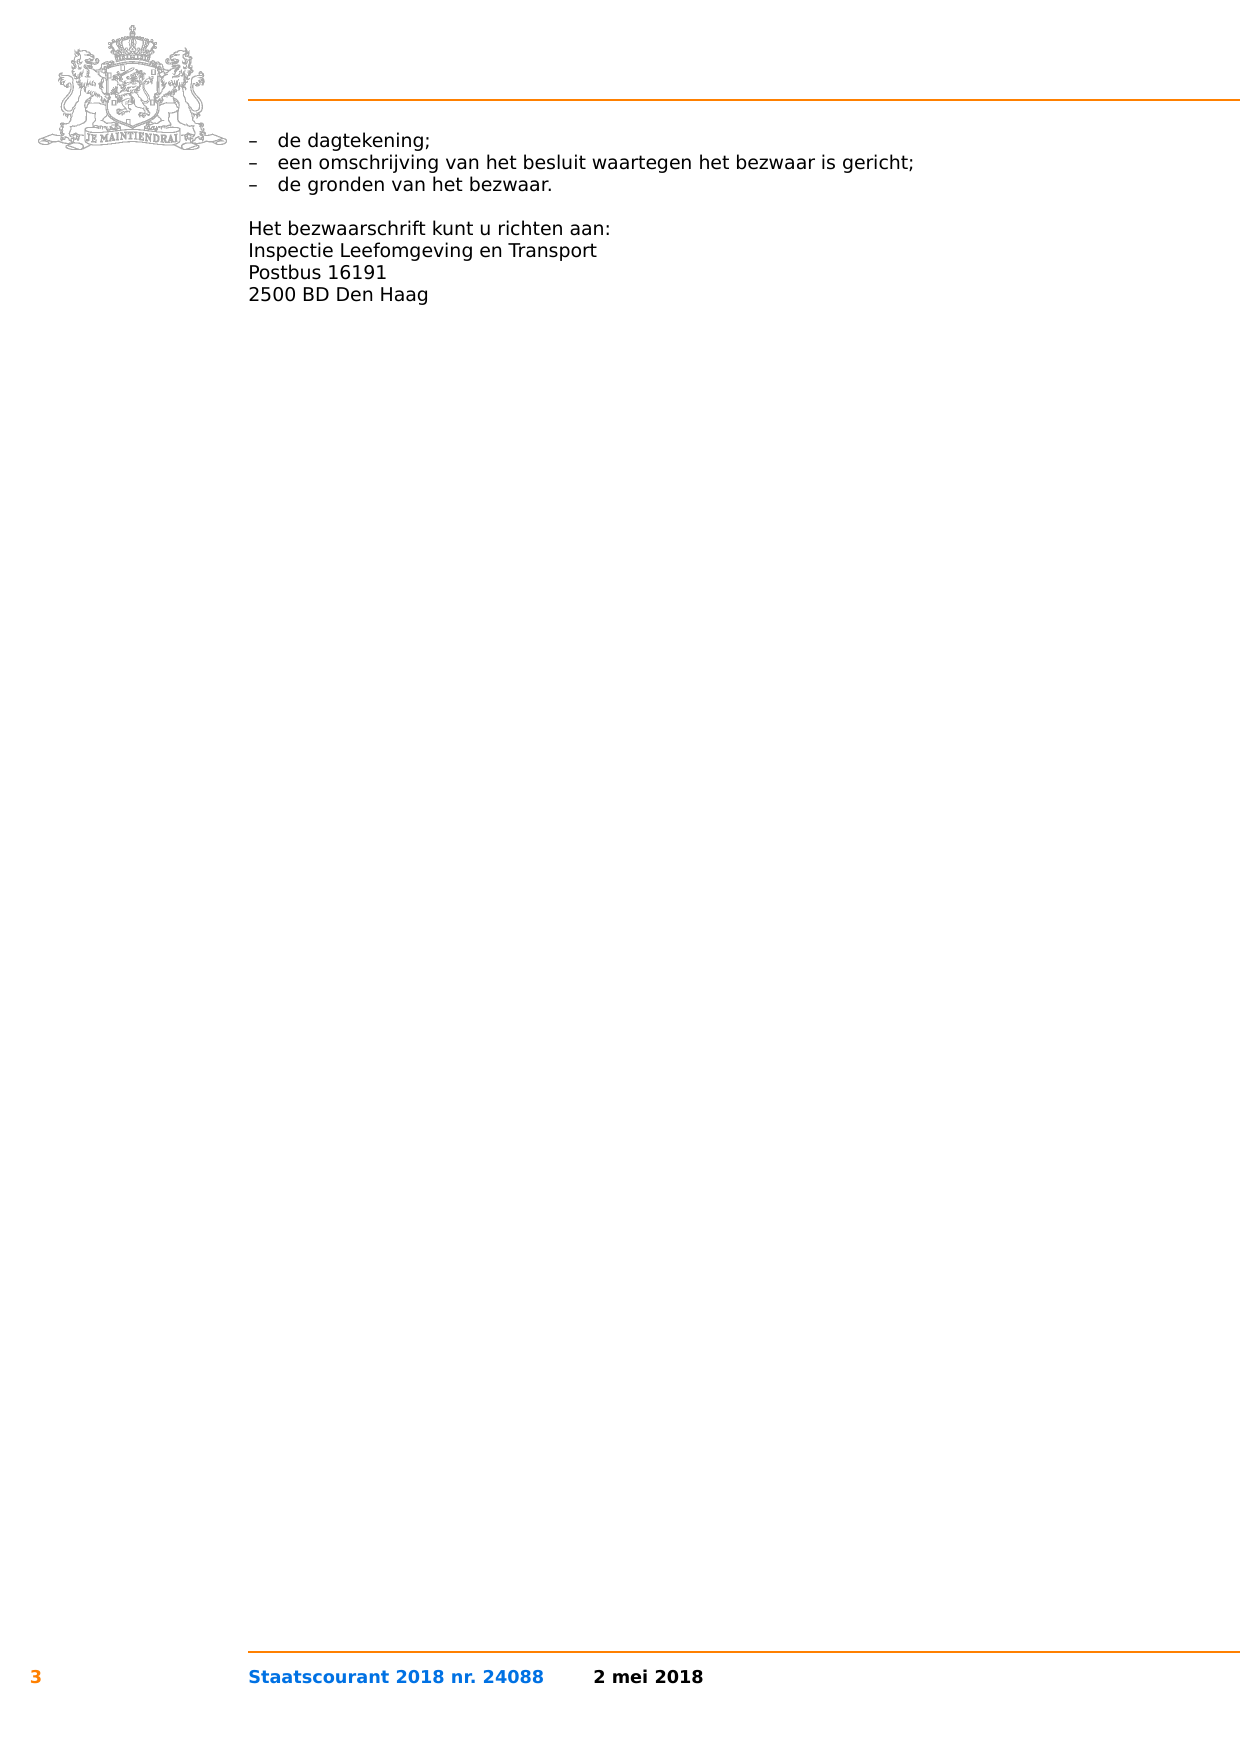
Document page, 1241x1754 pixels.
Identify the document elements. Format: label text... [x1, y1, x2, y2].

text – een omschrijving van het besluit waartegen het bezwaar is gericht; [248, 152, 1163, 174]
text Inspectie Leefomgeving en Transport [248, 240, 1163, 262]
text – de gronden van het bezwaar. [248, 174, 1163, 196]
text – de dagtekening; [248, 130, 1163, 152]
picture [38, 25, 227, 150]
text Het bezwaarschrift kunt u richten aan: [248, 218, 1163, 240]
text 2500 BD Den Haag [248, 284, 1163, 306]
text Postbus 16191 [248, 262, 1163, 284]
